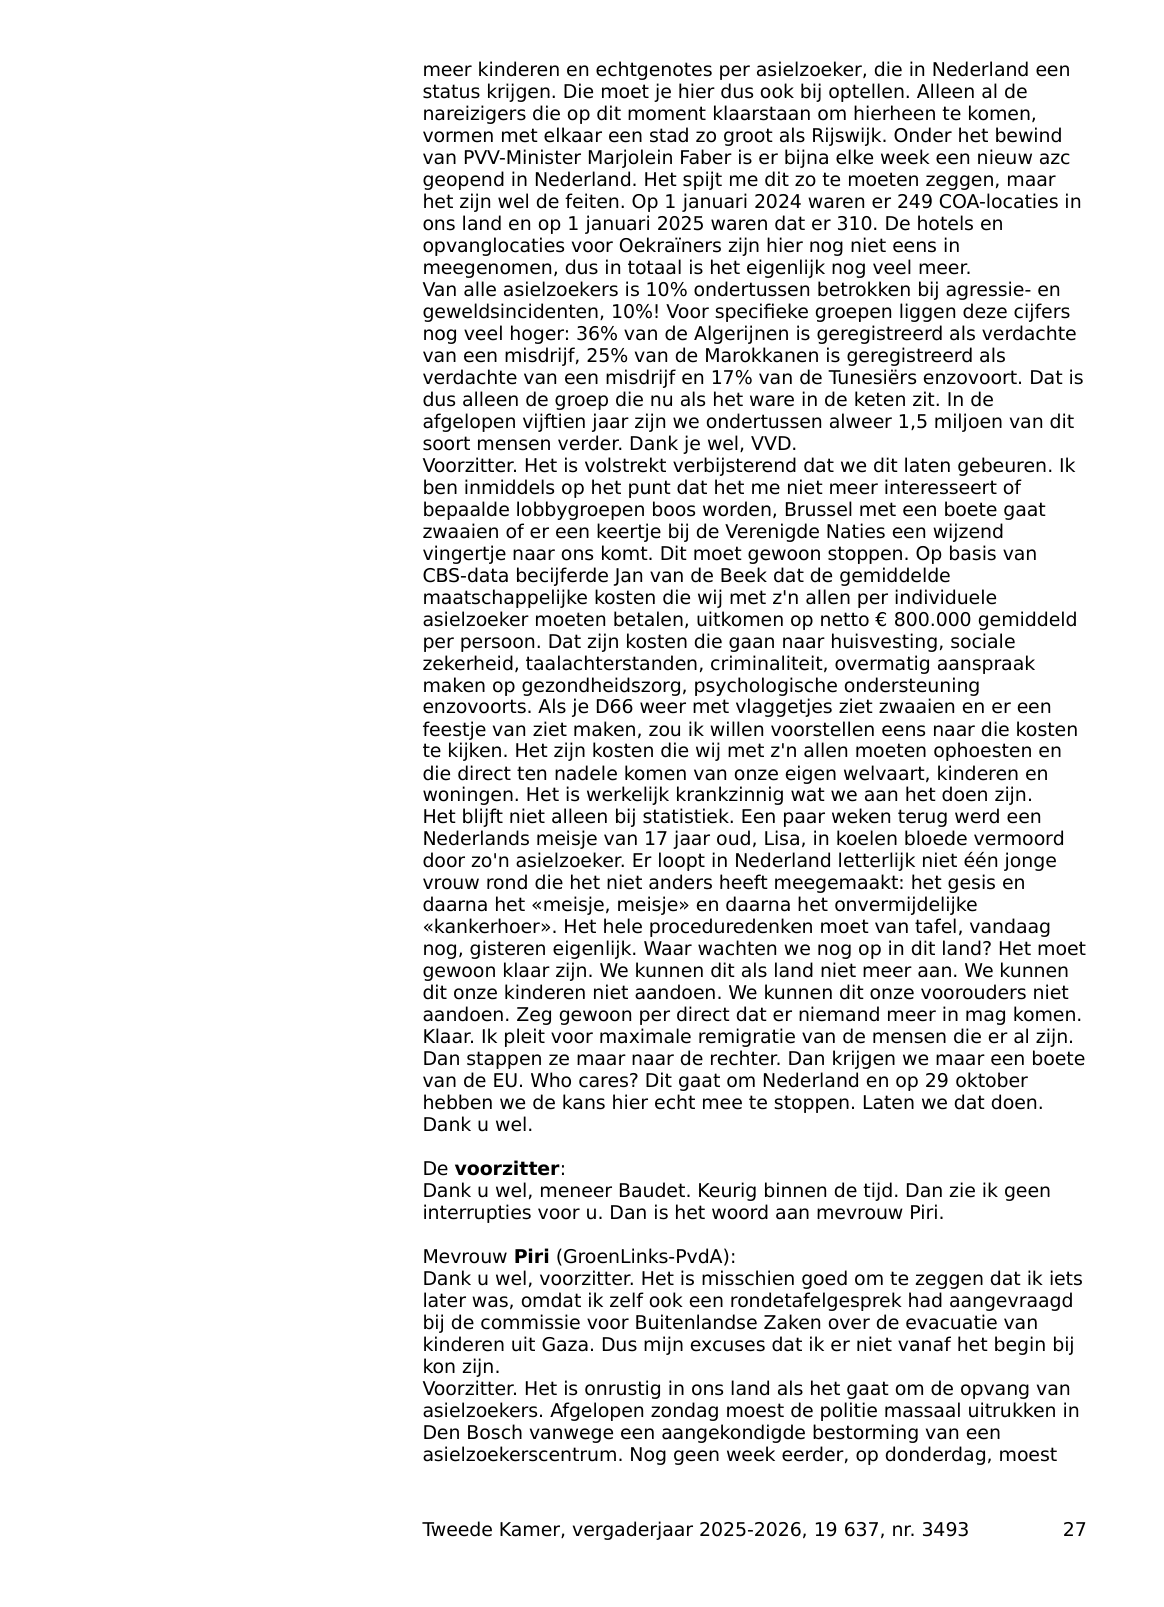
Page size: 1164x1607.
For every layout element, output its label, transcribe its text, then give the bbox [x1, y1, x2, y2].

text Mevrouw Piri (GroenLinks-PvdA): [422, 1246, 1087, 1268]
text Van alle asielzoekers is 10% ondertussen betrokken bij agressie- en geweldsincidenten, 10%! Voor specifieke groepen liggen deze cijfers nog veel hoger: 36% van de Algerijnen is geregistreerd als verdachte van een misdrijf, 25% van de Marokkanen is geregistreerd als verdachte van een misdrijf en 17% van de Tunesiërs enzovoort. Dat is dus alleen de groep die nu als het ware in de keten zit. In de afgelopen vijftien jaar zijn we ondertussen alweer 1,5 miljoen van dit soort mensen verder. Dank je wel, VVD. [422, 279, 1087, 455]
text Voorzitter. Het is onrustig in ons land als het gaat om de opvang van asielzoekers. Afgelopen zondag moest de politie massaal uitrukken in Den Bosch vanwege een aangekondigde bestorming van een asielzoekerscentrum. Nog geen week eerder, op donderdag, moest [422, 1378, 1087, 1466]
text Dank u wel. [422, 1114, 1087, 1136]
text Het blijft niet alleen bij statistiek. Een paar weken terug werd een Nederlands meisje van 17 jaar oud, Lisa, in koelen bloede vermoord door zo'n asielzoeker. Er loopt in Nederland letterlijk niet één jonge vrouw rond die het niet anders heeft meegemaakt: het gesis en daarna het «meisje, meisje» en daarna het onvermijdelijke «kankerhoer». Het hele proceduredenken moet van tafel, vandaag nog, gisteren eigenlijk. Waar wachten we nog op in dit land? Het moet gewoon klaar zijn. We kunnen dit als land niet meer aan. We kunnen dit onze kinderen niet aandoen. We kunnen dit onze voorouders niet aandoen. Zeg gewoon per direct dat er niemand meer in mag komen. Klaar. Ik pleit voor maximale remigratie van de mensen die er al zijn. Dan stappen ze maar naar de rechter. Dan krijgen we maar een boete van de EU. Who cares? Dit gaat om Nederland en op 29 oktober hebben we de kans hier echt mee te stoppen. Laten we dat doen. [422, 806, 1087, 1114]
text Voorzitter. Het is volstrekt verbijsterend dat we dit laten gebeuren. Ik ben inmiddels op het punt dat het me niet meer interesseert of bepaalde lobbygroepen boos worden, Brussel met een boete gaat zwaaien of er een keertje bij de Verenigde Naties een wijzend vingertje naar ons komt. Dit moet gewoon stoppen. Op basis van CBS-data becijferde Jan van de Beek dat de gemiddelde maatschappelijke kosten die wij met z'n allen per individuele asielzoeker moeten betalen, uitkomen op netto € 800.000 gemiddeld per persoon. Dat zijn kosten die gaan naar huisvesting, sociale zekerheid, taalachterstanden, criminaliteit, overmatig aanspraak maken op gezondheidszorg, psychologische ondersteuning enzovoorts. Als je D66 weer met vlaggetjes ziet zwaaien en er een feestje van ziet maken, zou ik willen voorstellen eens naar die kosten te kijken. Het zijn kosten die wij met z'n allen moeten ophoesten en die direct ten nadele komen van onze eigen welvaart, kinderen en woningen. Het is werkelijk krankzinnig wat we aan het doen zijn. [422, 455, 1087, 806]
text Dank u wel, meneer Baudet. Keurig binnen de tijd. Dan zie ik geen interrupties voor u. Dan is het woord aan mevrouw Piri. [422, 1180, 1087, 1224]
text De voorzitter: [422, 1158, 1087, 1180]
text Dank u wel, voorzitter. Het is misschien goed om te zeggen dat ik iets later was, omdat ik zelf ook een rondetafelgesprek had aangevraagd bij de commissie voor Buitenlandse Zaken over de evacuatie van kinderen uit Gaza. Dus mijn excuses dat ik er niet vanaf het begin bij kon zijn. [422, 1268, 1087, 1378]
text meer kinderen en echtgenotes per asielzoeker, die in Nederland een status krijgen. Die moet je hier dus ook bij optellen. Alleen al de nareizigers die op dit moment klaarstaan om hierheen te komen, vormen met elkaar een stad zo groot als Rijswijk. Onder het bewind van PVV-Minister Marjolein Faber is er bijna elke week een nieuw azc geopend in Nederland. Het spijt me dit zo te moeten zeggen, maar het zijn wel de feiten. Op 1 januari 2024 waren er 249 COA-locaties in ons land en op 1 januari 2025 waren dat er 310. De hotels en opvanglocaties voor Oekraïners zijn hier nog niet eens in meegenomen, dus in totaal is het eigenlijk nog veel meer. [422, 59, 1087, 279]
